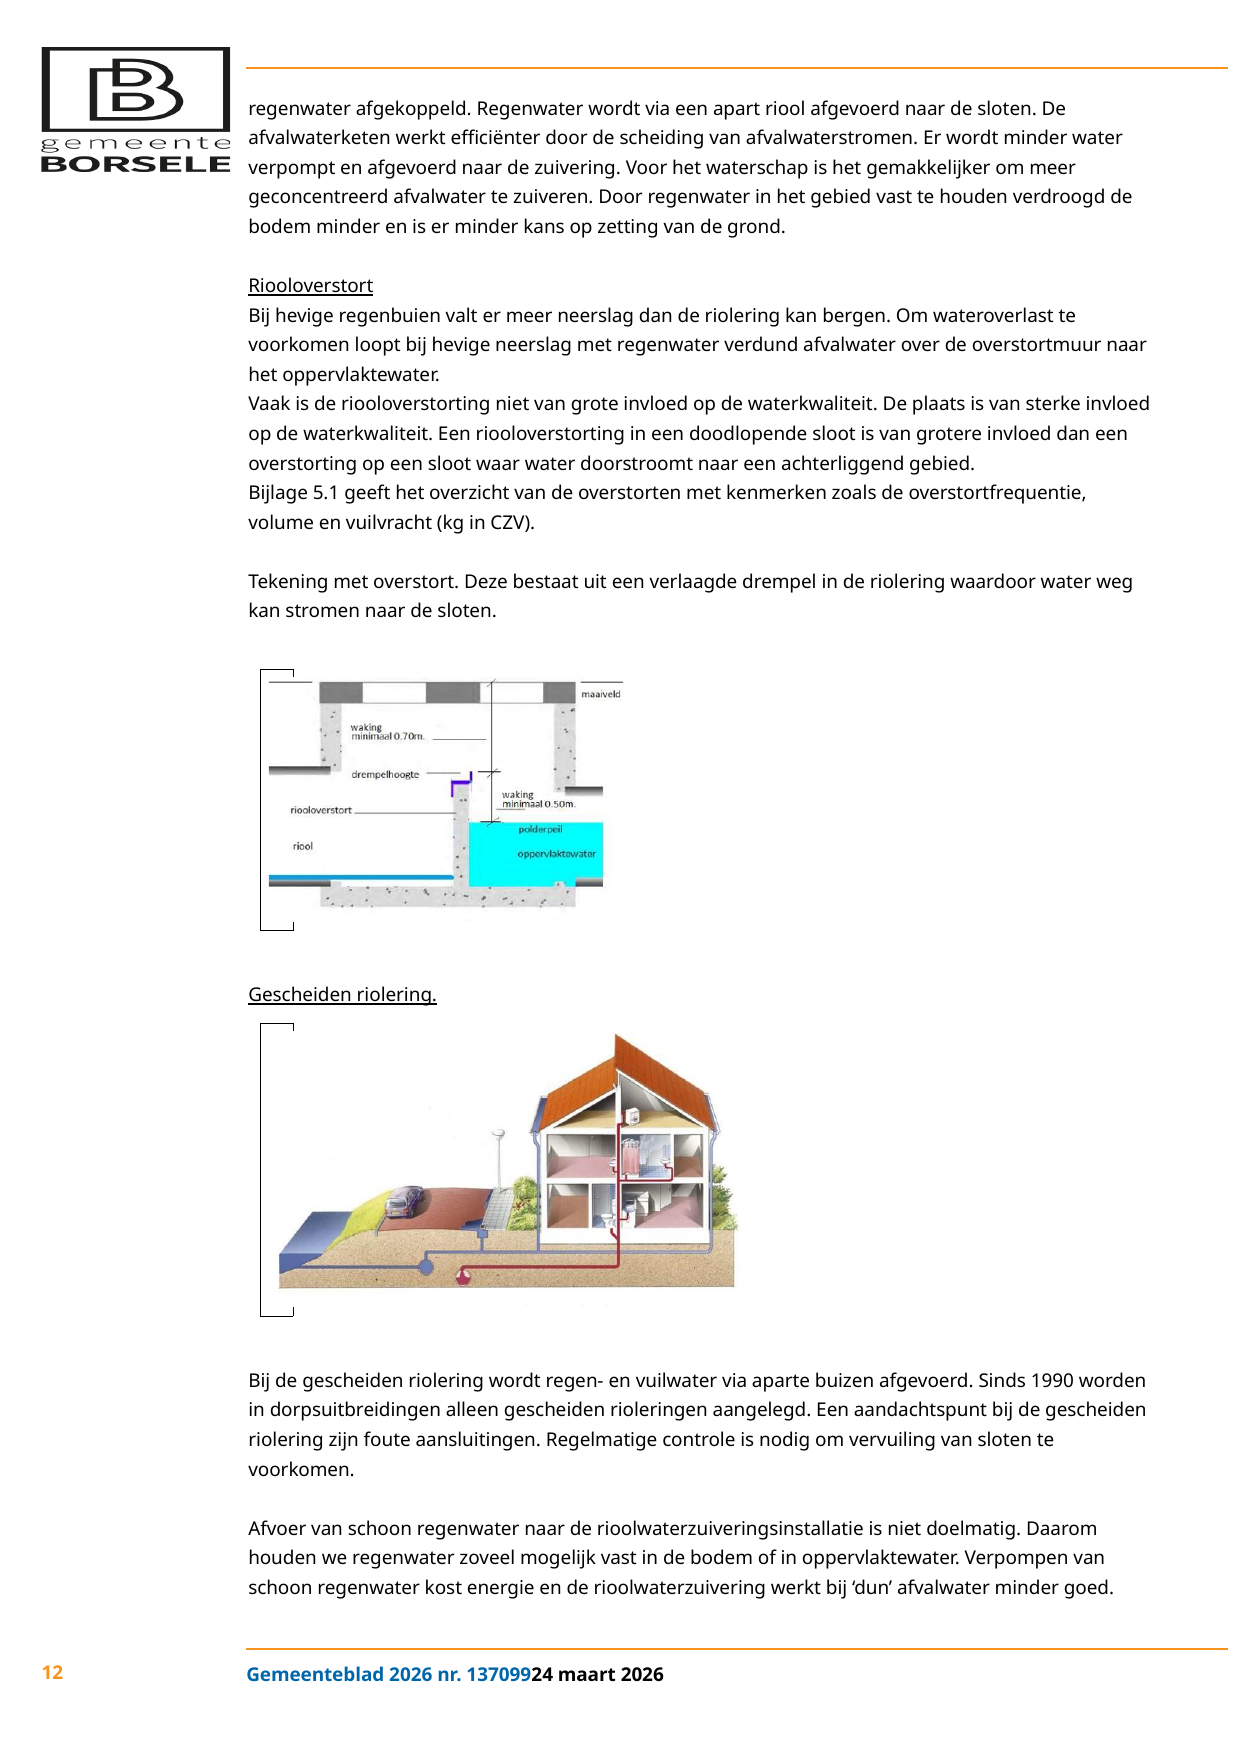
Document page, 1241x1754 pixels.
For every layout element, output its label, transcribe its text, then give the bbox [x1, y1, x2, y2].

text Riooloverstort [248, 272, 1152, 298]
picture [268, 1031, 742, 1307]
text Vaak is de riooloverstorting niet van grote invloed op de waterkwaliteit. De plaats is van sterke invloed op de waterkwaliteit. Een riooloverstorting in een doodlopende sloot is van grotere invloed dan een overstorting op een sloot waar water doorstroomt naar een achterliggend gebied. [248, 391, 1152, 476]
text Gescheiden riolering. [248, 981, 1152, 1007]
text Tekening met overstort. Deze bestaat uit een verlaagde drempel in de riolering waardoor water weg kan stromen naar de sloten. [248, 568, 1152, 623]
text Bijlage 5.1 geeft het overzicht van de overstorten met kenmerken zoals de overstortfrequentie, volume en vuilvracht (kg in CZV). [248, 479, 1152, 535]
text Afvoer van schoon regenwater naar de rioolwaterzuiveringsinstallatie is niet doelmatig. Daarom houden we regenwater zoveel mogelijk vast in de bodem of in oppervlaktewater. Verpompen van schoon regenwater kost energie en de rioolwaterzuivering werkt bij ‘dun’ afvalwater minder goed. [248, 1515, 1152, 1600]
text Bij de gescheiden riolering wordt regen- en vuilwater via aparte buizen afgevoerd. Sinds 1990 worden in dorpsuitbreidingen alleen gescheiden rioleringen aangelegd. Een aandachtspunt bij de gescheiden riolering zijn foute aansluitingen. Regelmatige controle is nodig om vervuiling van sloten te voorkomen. [248, 1367, 1152, 1481]
picture [41, 47, 231, 172]
picture [268, 677, 624, 922]
text regenwater afgekoppeld. Regenwater wordt via een apart riool afgevoerd naar de sloten. De afvalwaterketen werkt efficiënter door de scheiding van afvalwaterstromen. Er wordt minder water verpompt en afgevoerd naar de zuivering. Voor het waterschap is het gemakkelijker om meer geconcentreerd afvalwater te zuiveren. Door regenwater in het gebied vast te houden verdroogd de bodem minder en is er minder kans op zetting van de grond. [248, 95, 1152, 239]
text Bij hevige regenbuien valt er meer neerslag dan de riolering kan bergen. Om wateroverlast te voorkomen loopt bij hevige neerslag met regenwater verdund afvalwater over de overstortmuur naar het oppervlaktewater. [248, 302, 1152, 387]
